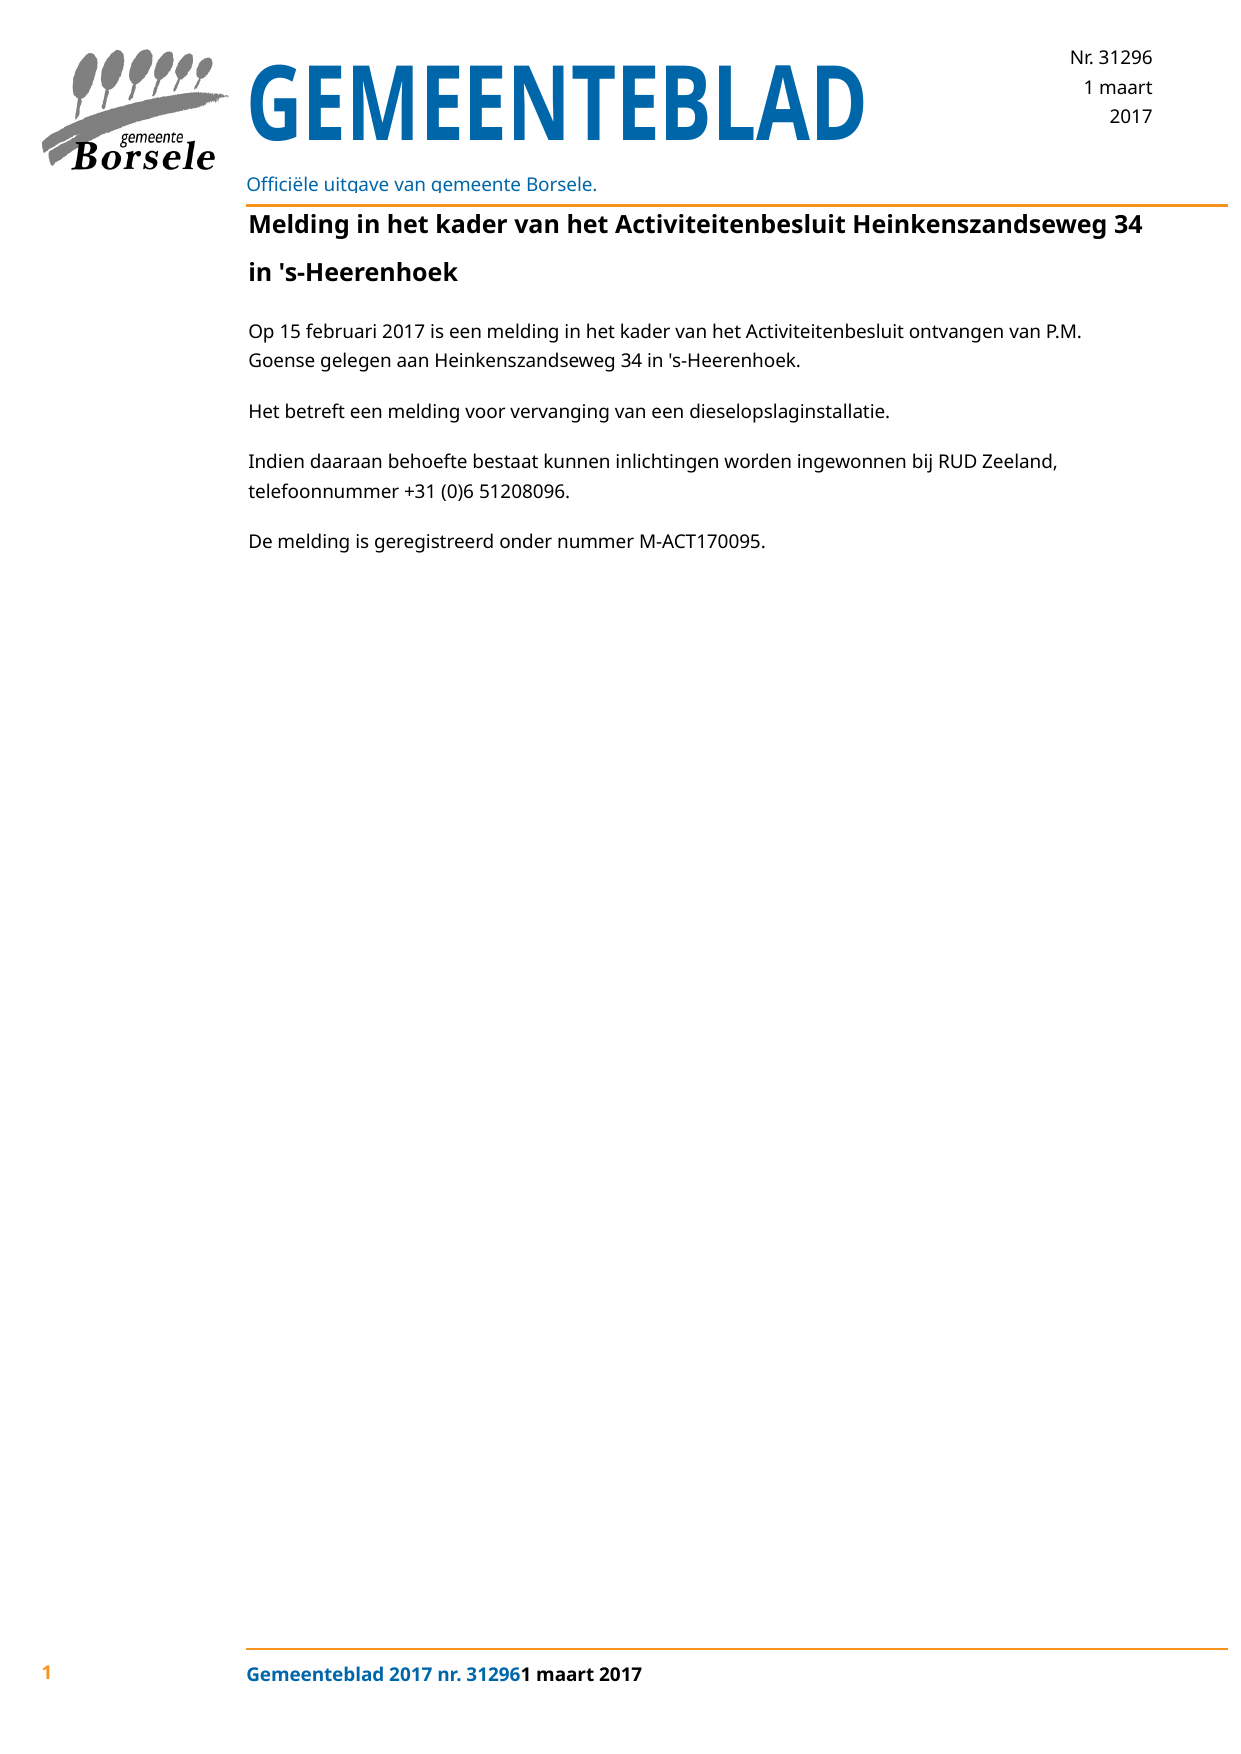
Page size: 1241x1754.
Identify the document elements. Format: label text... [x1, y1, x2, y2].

text Indien daaraan behoefte bestaat kunnen inlichtingen worden ingewonnen bij RUD Zeeland, telefoonnummer +31 (0)6 51208096. [248, 448, 1152, 504]
text Op 15 februari 2017 is een melding in het kader van het Activiteitenbesluit ontvangen van P.M. Goense gelegen aan Heinkenszandseweg 34 in 's-Heerenhoek. [248, 318, 1152, 373]
text De melding is geregistreerd onder nummer M-ACT170095. [248, 528, 1152, 554]
text Het betreft een melding voor vervanging van een dieselopslaginstallatie. [248, 398, 1152, 424]
text Melding in het kader van het Activiteitenbesluit Heinkenszandseweg 34 in 's-Heerenhoek [248, 207, 1152, 288]
picture [41, 47, 231, 172]
